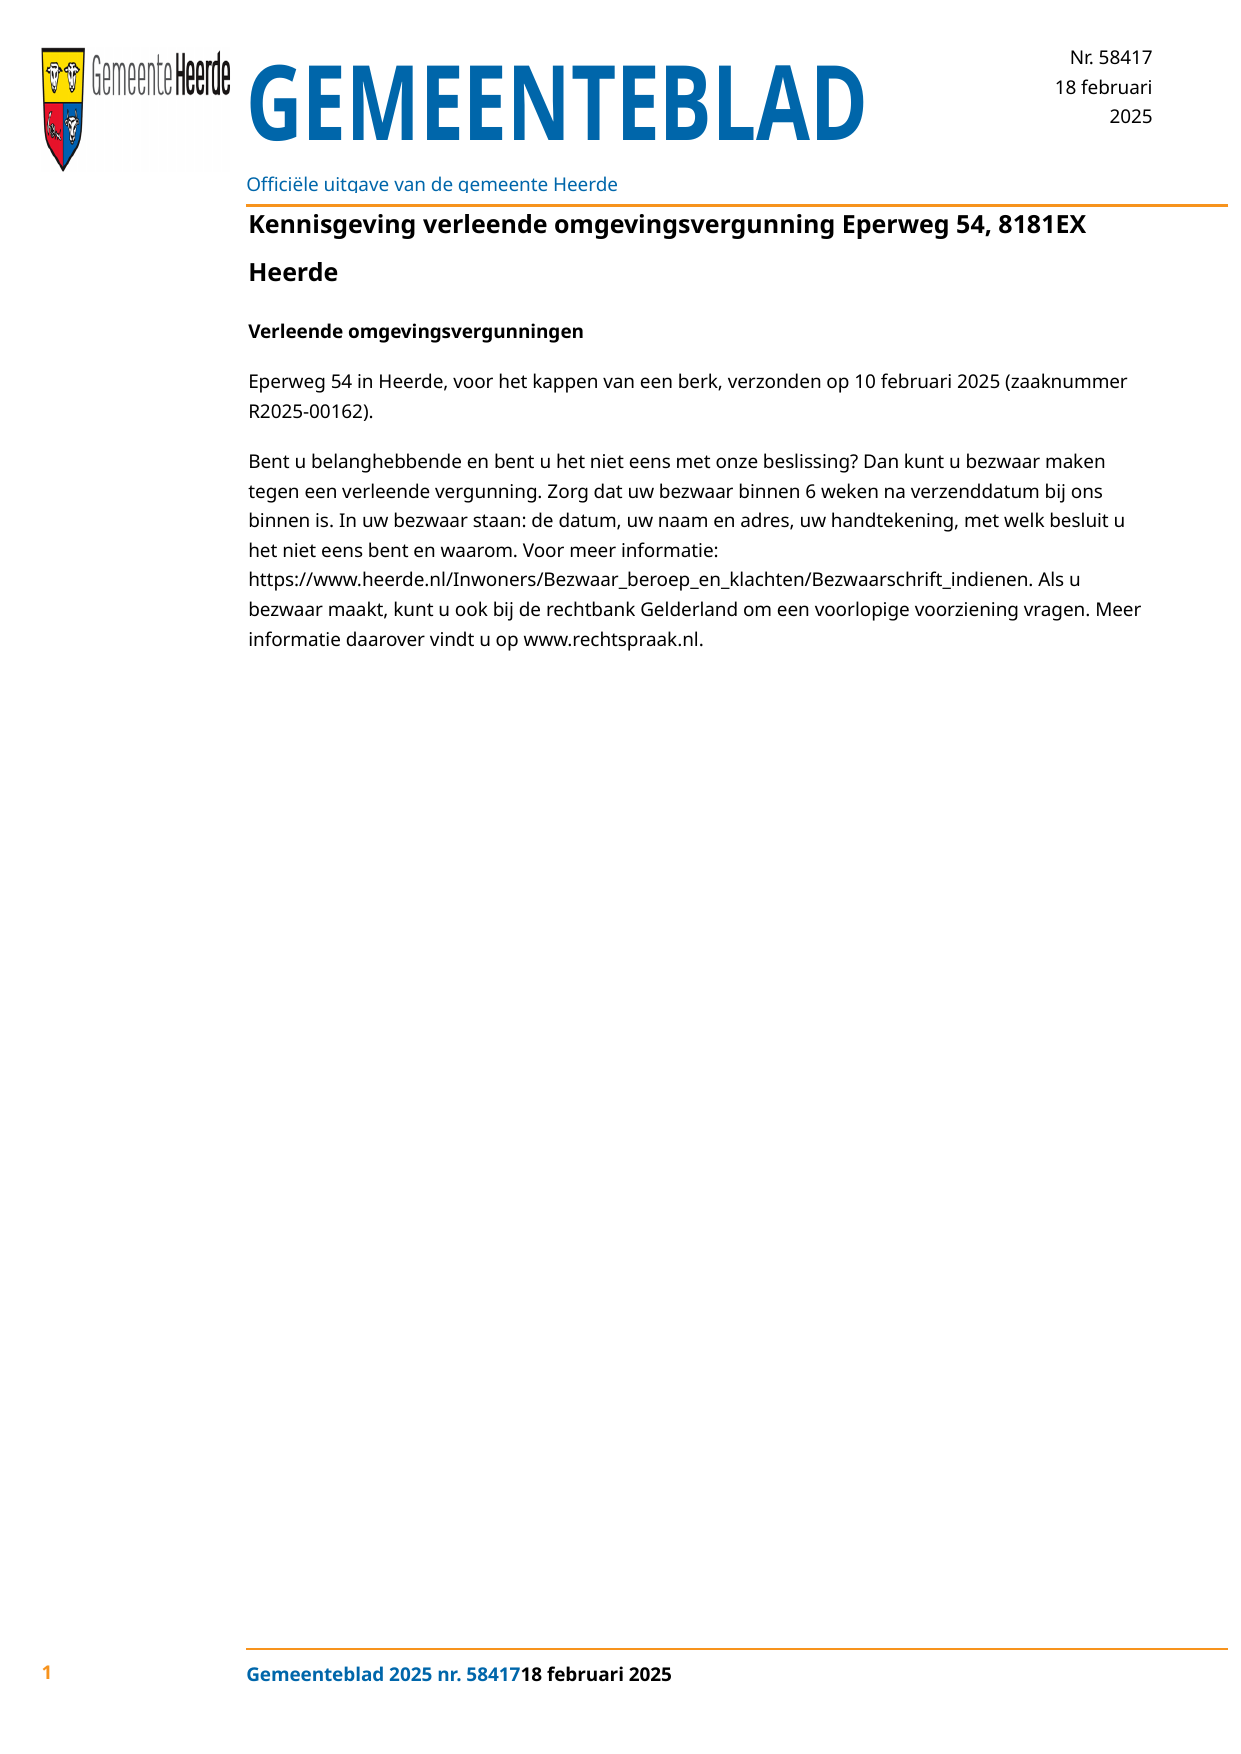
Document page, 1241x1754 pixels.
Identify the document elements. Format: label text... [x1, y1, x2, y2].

text Kennisgeving verleende omgevingsvergunning Eperweg 54, 8181EX Heerde [248, 207, 1152, 288]
text Eperweg 54 in Heerde, voor het kappen van een berk, verzonden op 10 februari 2025 (zaaknummer R2025-00162). [248, 368, 1152, 424]
picture [41, 47, 231, 172]
text Verleende omgevingsvergunningen [248, 318, 1152, 344]
text Bent u belanghebbende en bent u het niet eens met onze beslissing? Dan kunt u bezwaar maken tegen een verleende vergunning. Zorg dat uw bezwaar binnen 6 weken na verzenddatum bij ons binnen is. In uw bezwaar staan: de datum, uw naam en adres, uw handtekening, met welk besluit u het niet eens bent en waarom. Voor meer informatie: https://www.heerde.nl/Inwoners/Bezwaar_beroep_en_klachten/Bezwaarschrift_indienen. Als u bezwaar maakt, kunt u ook bij de rechtbank Gelderland om een voorlopige voorziening vragen. Meer informatie daarover vindt u op www.rechtspraak.nl. [248, 448, 1152, 652]
